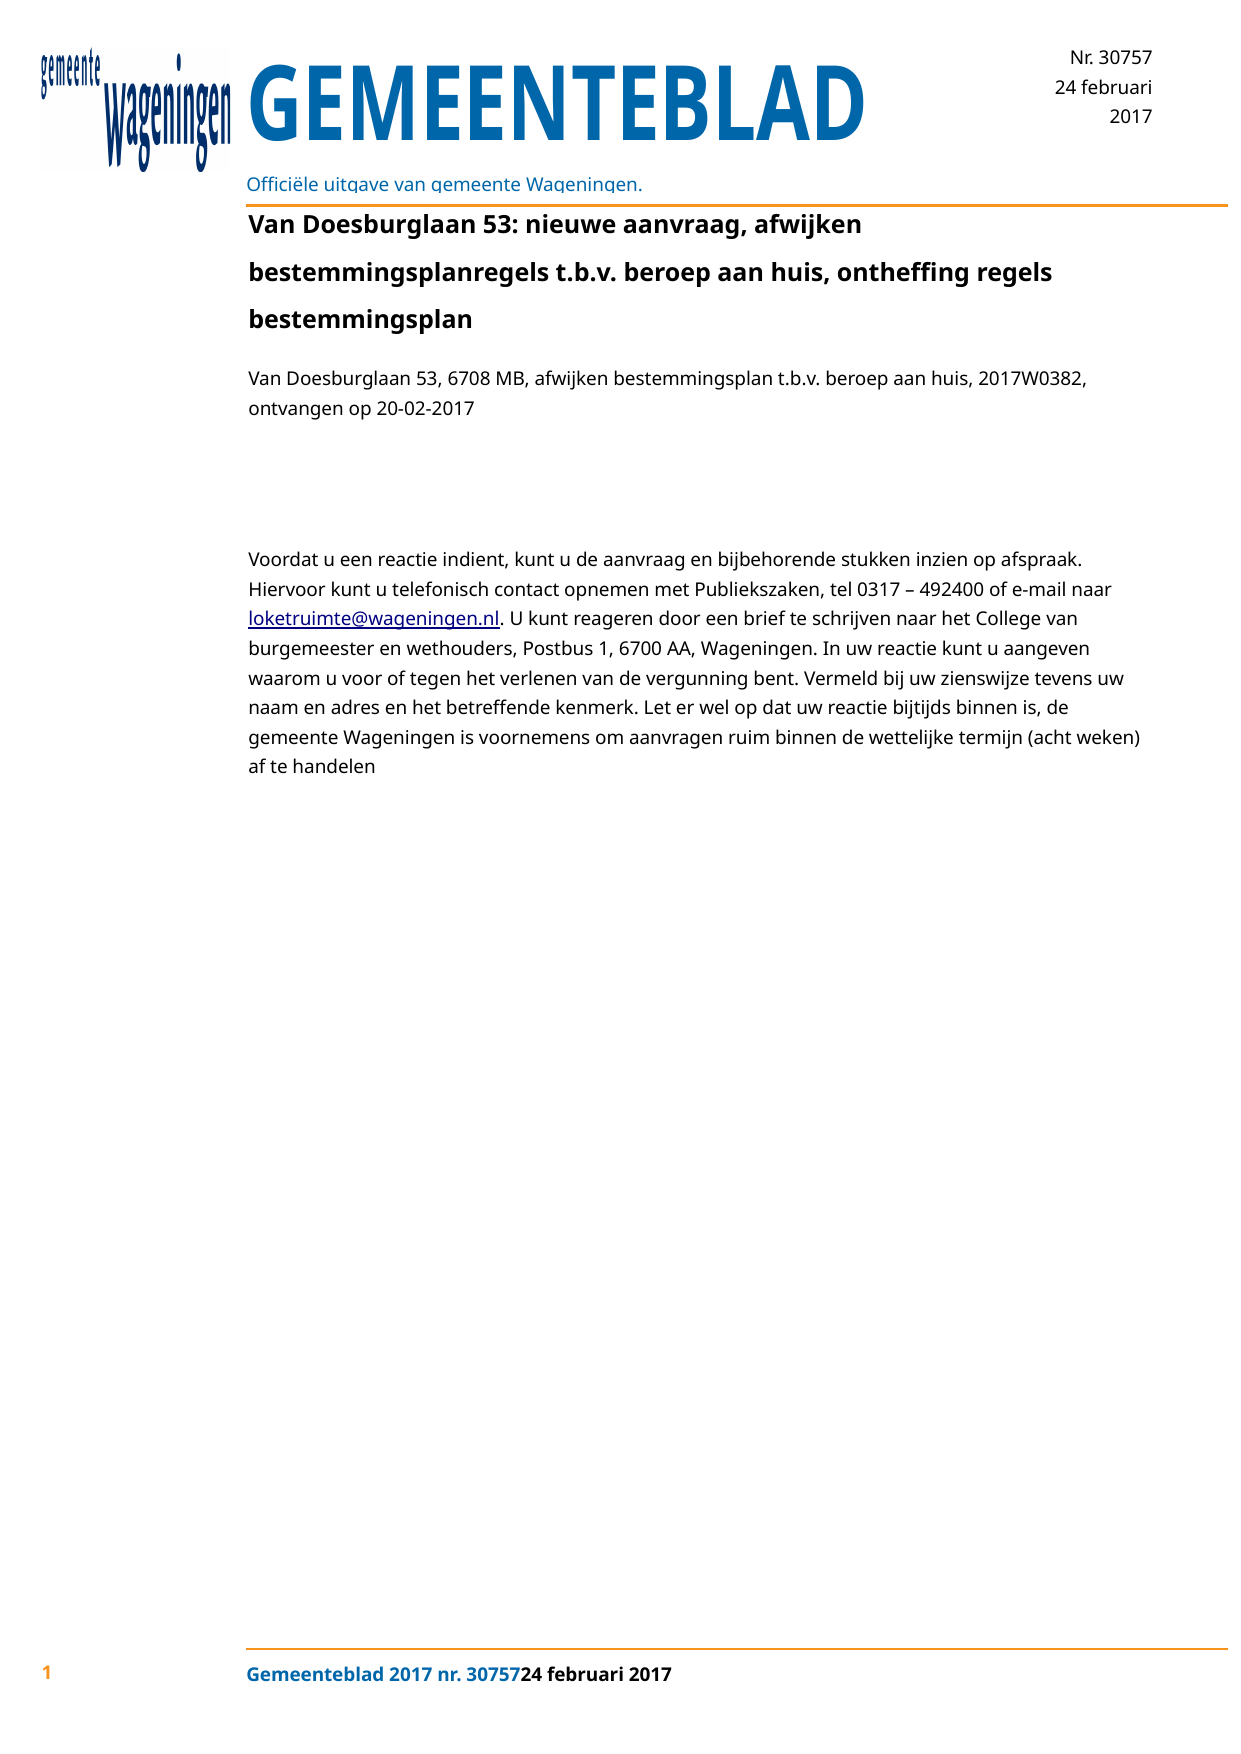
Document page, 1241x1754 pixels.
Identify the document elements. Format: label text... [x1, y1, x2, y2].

picture [41, 47, 231, 172]
text Van Doesburglaan 53, 6708 MB, afwijken bestemmingsplan t.b.v. beroep aan huis, 2017W0382, ontvangen op 20-02-2017 [248, 366, 1152, 421]
text Voordat u een reactie indient, kunt u de aanvraag en bijbehorende stukken inzien op afspraak. Hiervoor kunt u telefonisch contact opnemen met Publiekszaken, tel 0317 – 492400 of e-mail naar loketruimte@wageningen.nl. U kunt reageren door een brief te schrijven naar het College van burgemeester en wethouders, Postbus 1, 6700 AA, Wageningen. In uw reactie kunt u aangeven waarom u voor of tegen het verlenen van de vergunning bent. Vermeld bij uw zienswijze tevens uw naam en adres en het betreffende kenmerk. Let er wel op dat uw reactie bijtijds binnen is, de gemeente Wageningen is voornemens om aanvragen ruim binnen de wettelijke termijn (acht weken) af te handelen [248, 546, 1152, 779]
text Van Doesburglaan 53: nieuwe aanvraag, afwijken bestemmingsplanregels t.b.v. beroep aan huis, ontheffing regels bestemmingsplan [248, 207, 1152, 336]
